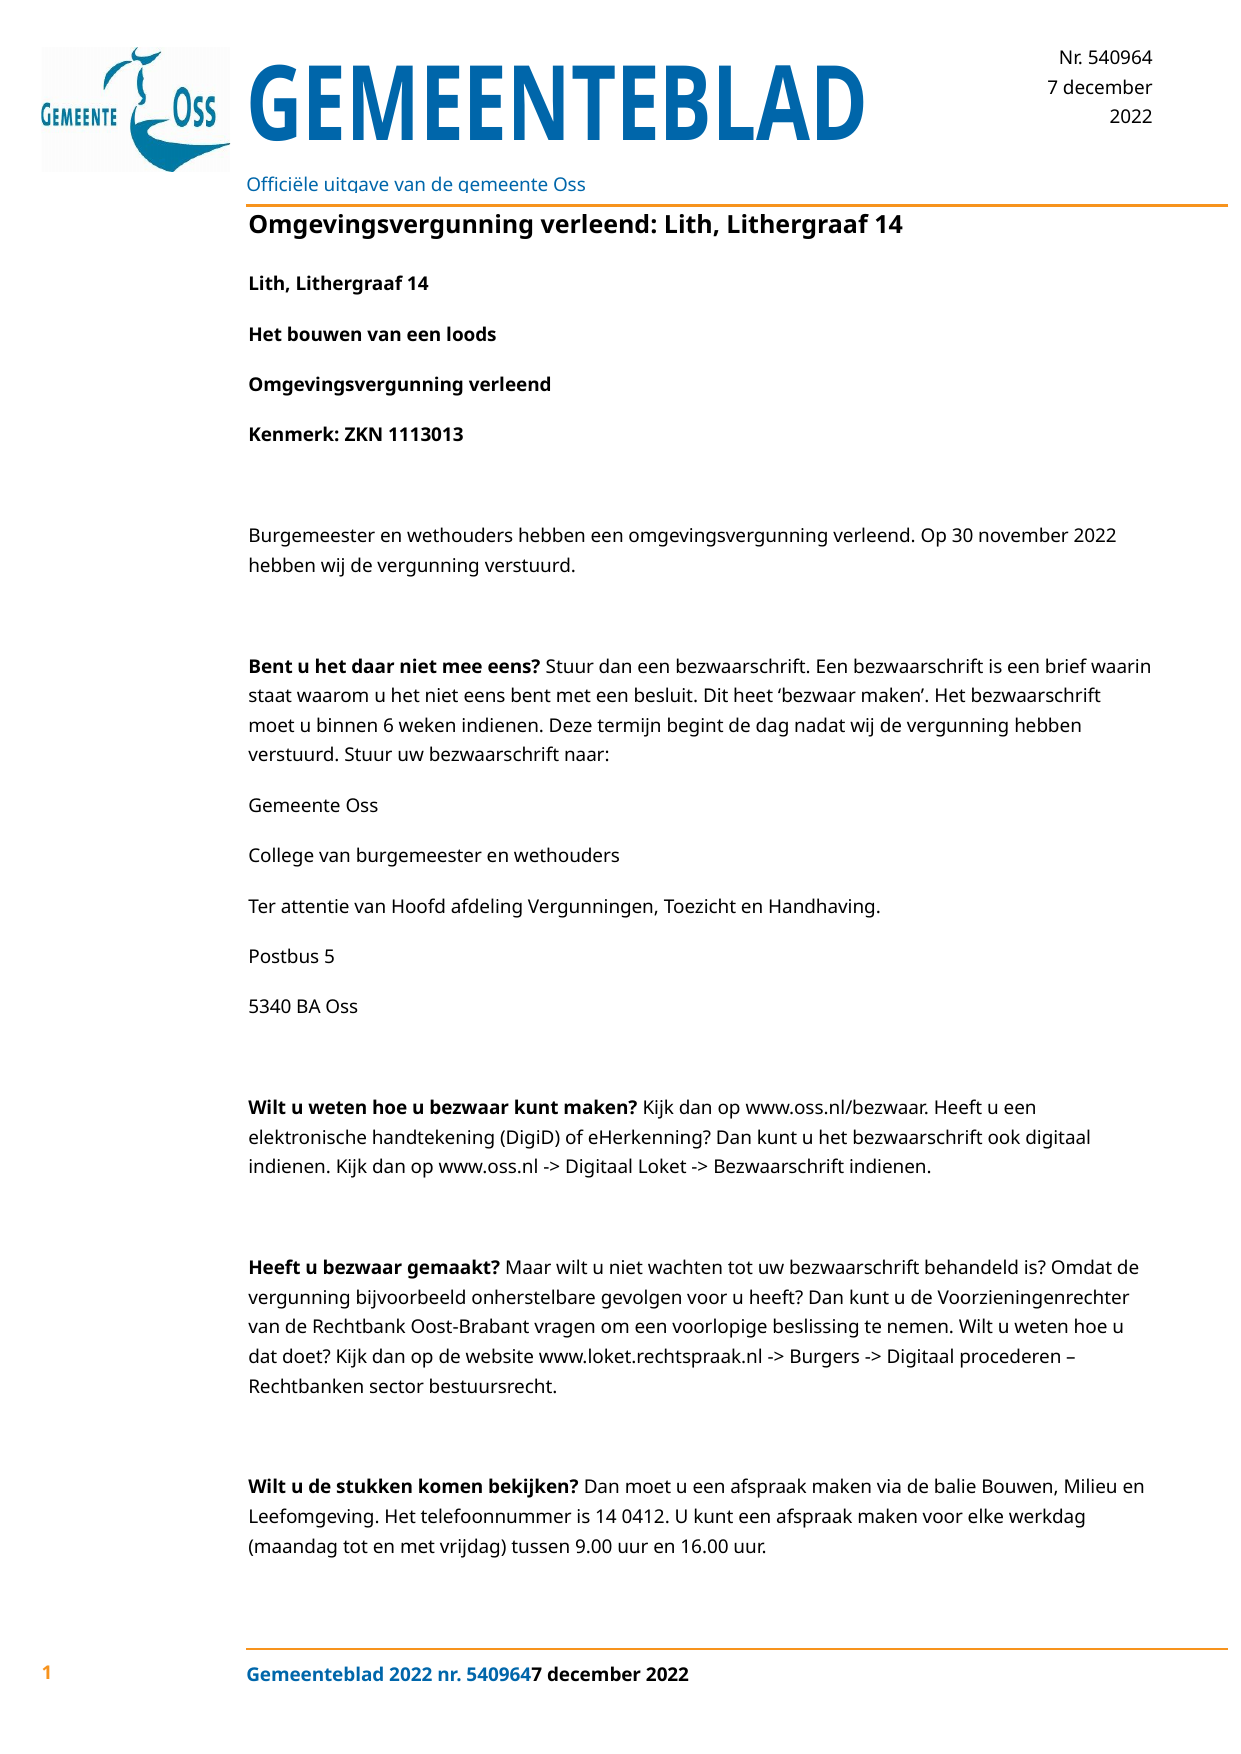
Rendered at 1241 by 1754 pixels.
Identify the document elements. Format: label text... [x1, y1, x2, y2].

text Omgevingsvergunning verleend [248, 371, 1152, 397]
text Ter attentie van Hoofd afdeling Vergunningen, Toezicht en Handhaving. [248, 893, 1152, 918]
text Omgevingsvergunning verleend: Lith, Lithergraaf 14 [248, 207, 1152, 241]
text Wilt u de stukken komen bekijken? Dan moet u een afspraak maken via de balie Bouwen, Milieu en Leefomgeving. Het telefoonnummer is 14 0412. U kunt een afspraak maken voor elke werkdag (maandag tot en met vrijdag) tussen 9.00 uur en 16.00 uur. [248, 1474, 1152, 1558]
text Burgemeester en wethouders hebben een omgevingsvergunning verleend. Op 30 november 2022 hebben wij de vergunning verstuurd. [248, 522, 1152, 578]
text 5340 BA Oss [248, 994, 1152, 1019]
text Heeft u bezwaar gemaakt? Maar wilt u niet wachten tot uw bezwaarschrift behandeld is? Omdat de vergunning bijvoorbeeld onherstelbare gevolgen voor u heeft? Dan kunt u de Voorzieningenrechter van de Rechtbank Oost-Brabant vragen om een voorlopige beslissing te nemen. Wilt u weten hoe u dat doet? Kijk dan op de website www.loket.rechtspraak.nl -> Burgers -> Digitaal procederen – Rechtbanken sector bestuursrecht. [248, 1254, 1152, 1398]
text Het bouwen van een loods [248, 321, 1152, 346]
picture [41, 47, 231, 172]
text Kenmerk: ZKN 1113013 [248, 422, 1152, 447]
text Postbus 5 [248, 943, 1152, 969]
text Wilt u weten hoe u bezwaar kunt maken? Kijk dan op www.oss.nl/bezwaar. Heeft u een elektronische handtekening (DigiD) of eHerkenning? Dan kunt u het bezwaarschrift ook digitaal indienen. Kijk dan op www.oss.nl -> Digitaal Loket -> Bezwaarschrift indienen. [248, 1094, 1152, 1179]
text College van burgemeester en wethouders [248, 842, 1152, 868]
text Lith, Lithergraaf 14 [248, 270, 1152, 296]
text Gemeente Oss [248, 792, 1152, 818]
text Bent u het daar niet mee eens? Stuur dan een bezwaarschrift. Een bezwaarschrift is een brief waarin staat waarom u het niet eens bent met een besluit. Dit heet ‘bezwaar maken’. Het bezwaarschrift moet u binnen 6 weken indienen. Deze termijn begint de dag nadat wij de vergunning hebben verstuurd. Stuur uw bezwaarschrift naar: [248, 653, 1152, 767]
